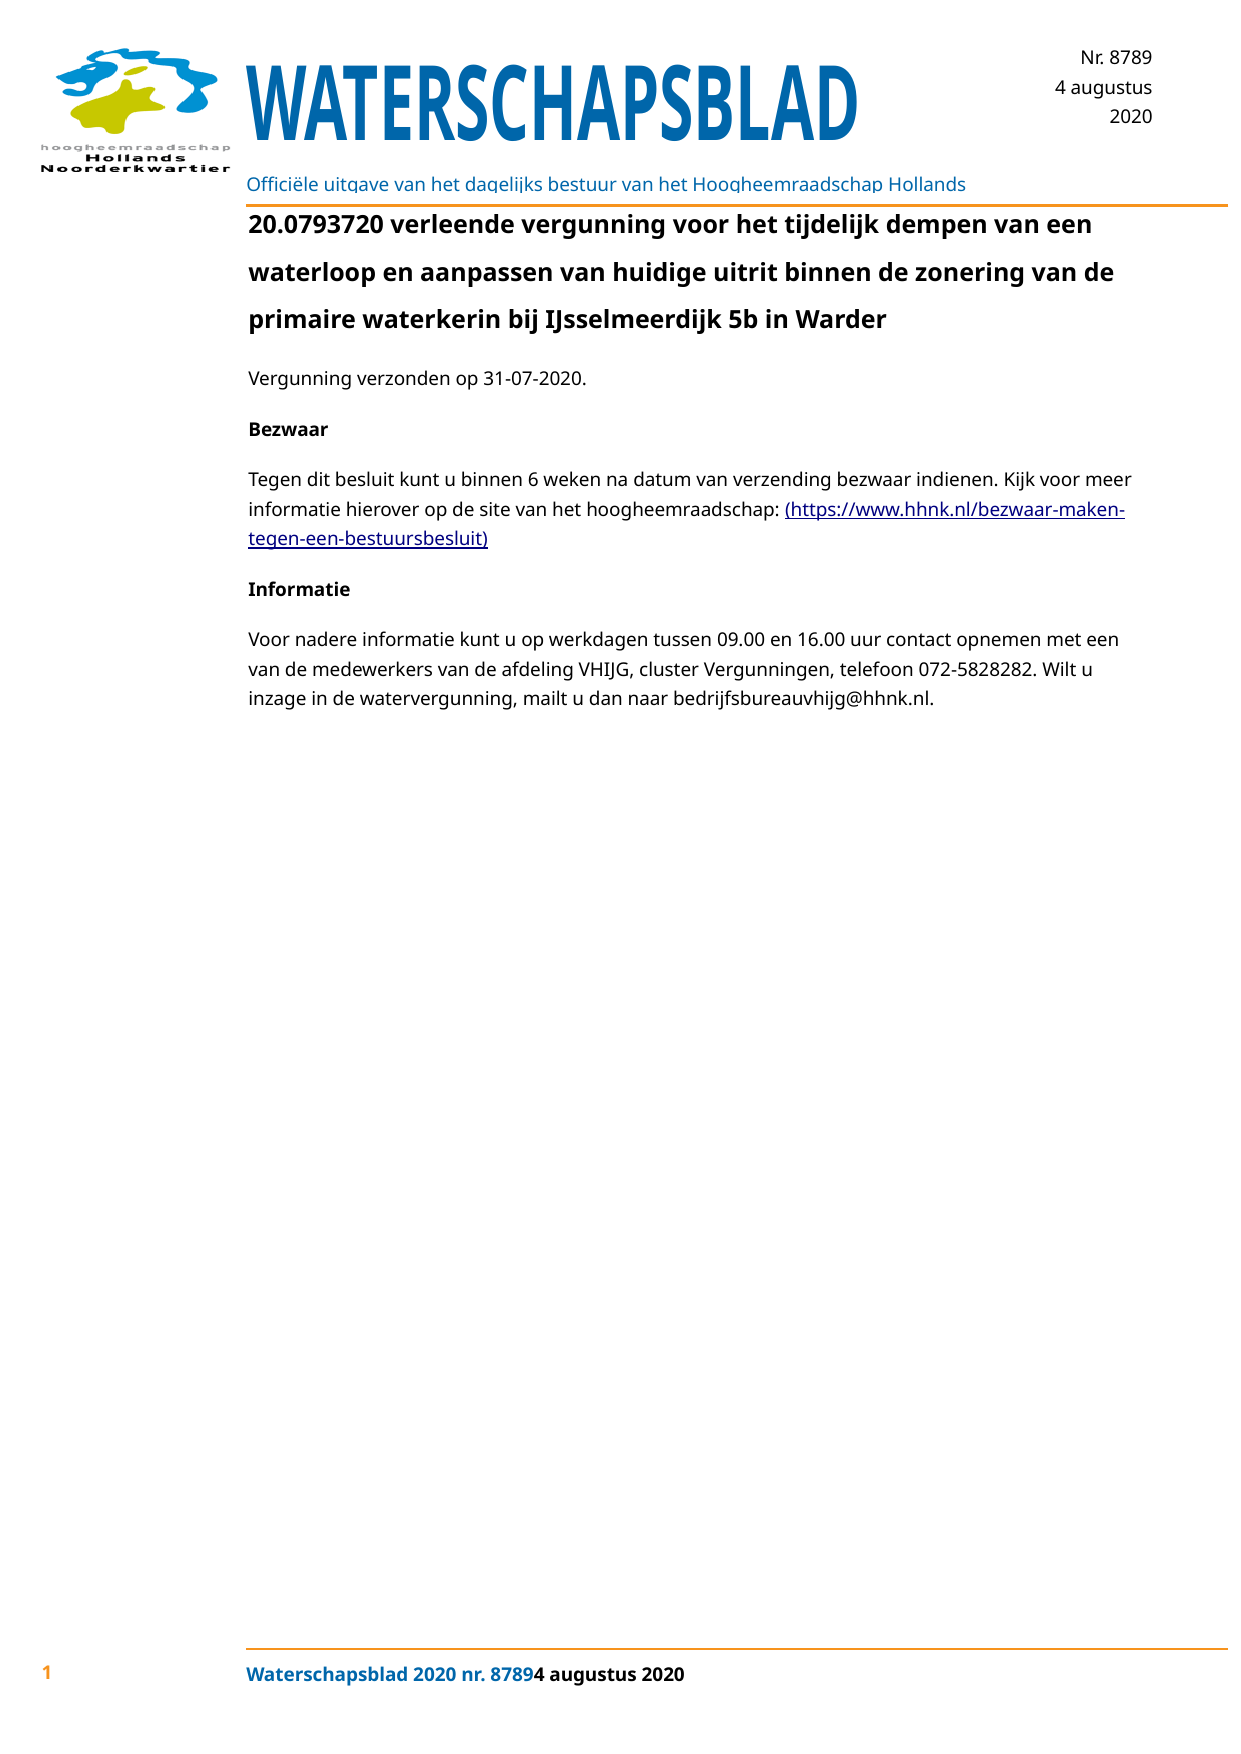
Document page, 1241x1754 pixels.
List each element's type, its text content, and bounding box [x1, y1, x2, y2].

picture [41, 47, 231, 172]
text 20.0793720 verleende vergunning voor het tijdelijk dempen van een waterloop en aanpassen van huidige uitrit binnen de zonering van de primaire waterkerin bij IJsselmeerdijk 5b in Warder [248, 207, 1152, 336]
text Informatie [248, 576, 1152, 602]
text Bezwaar [248, 416, 1152, 442]
text Voor nadere informatie kunt u op werkdagen tussen 09.00 en 16.00 uur contact opnemen met een van de medewerkers van de afdeling VHIJG, cluster Vergunningen, telefoon 072-5828282. Wilt u inzage in de watervergunning, mailt u dan naar bedrijfsbureauvhijg@hhnk.nl. [248, 626, 1152, 711]
text Vergunning verzonden op 31-07-2020. [248, 366, 1152, 391]
text Tegen dit besluit kunt u binnen 6 weken na datum van verzending bezwaar indienen. Kijk voor meer informatie hierover op de site van het hoogheemraadschap: (https://www.hhnk.nl/bezwaar-maken-tegen-een-bestuursbesluit) [248, 466, 1152, 551]
